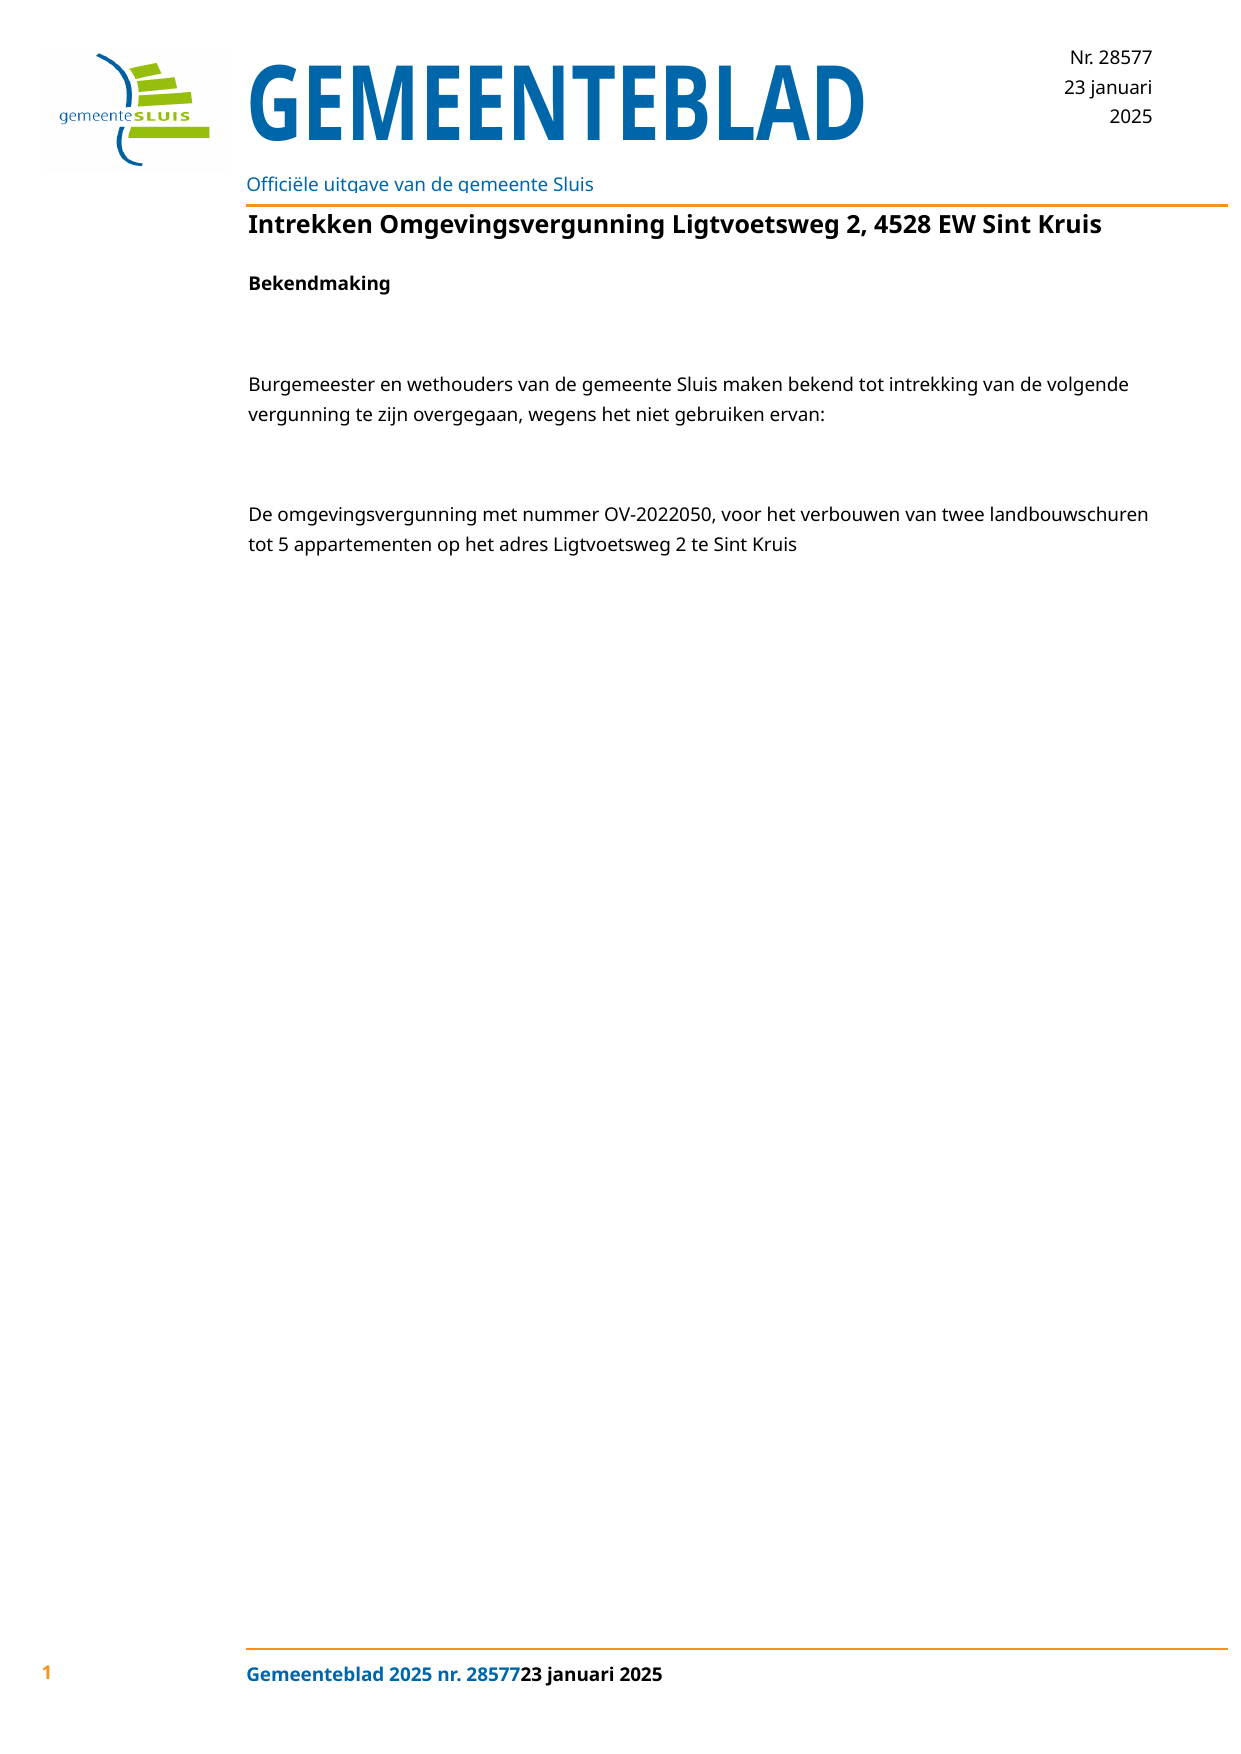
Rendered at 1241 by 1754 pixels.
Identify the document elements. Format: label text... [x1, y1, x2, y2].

text De omgevingsvergunning met nummer OV-2022050, voor het verbouwen van twee landbouwschuren tot 5 appartementen op het adres Ligtvoetsweg 2 te Sint Kruis [248, 502, 1152, 557]
text Intrekken Omgevingsvergunning Ligtvoetsweg 2, 4528 EW Sint Kruis [248, 207, 1152, 241]
picture [41, 47, 231, 172]
text Burgemeester en wethouders van de gemeente Sluis maken bekend tot intrekking van de volgende vergunning te zijn overgegaan, wegens het niet gebruiken ervan: [248, 371, 1152, 426]
text Bekendmaking [248, 270, 1152, 296]
